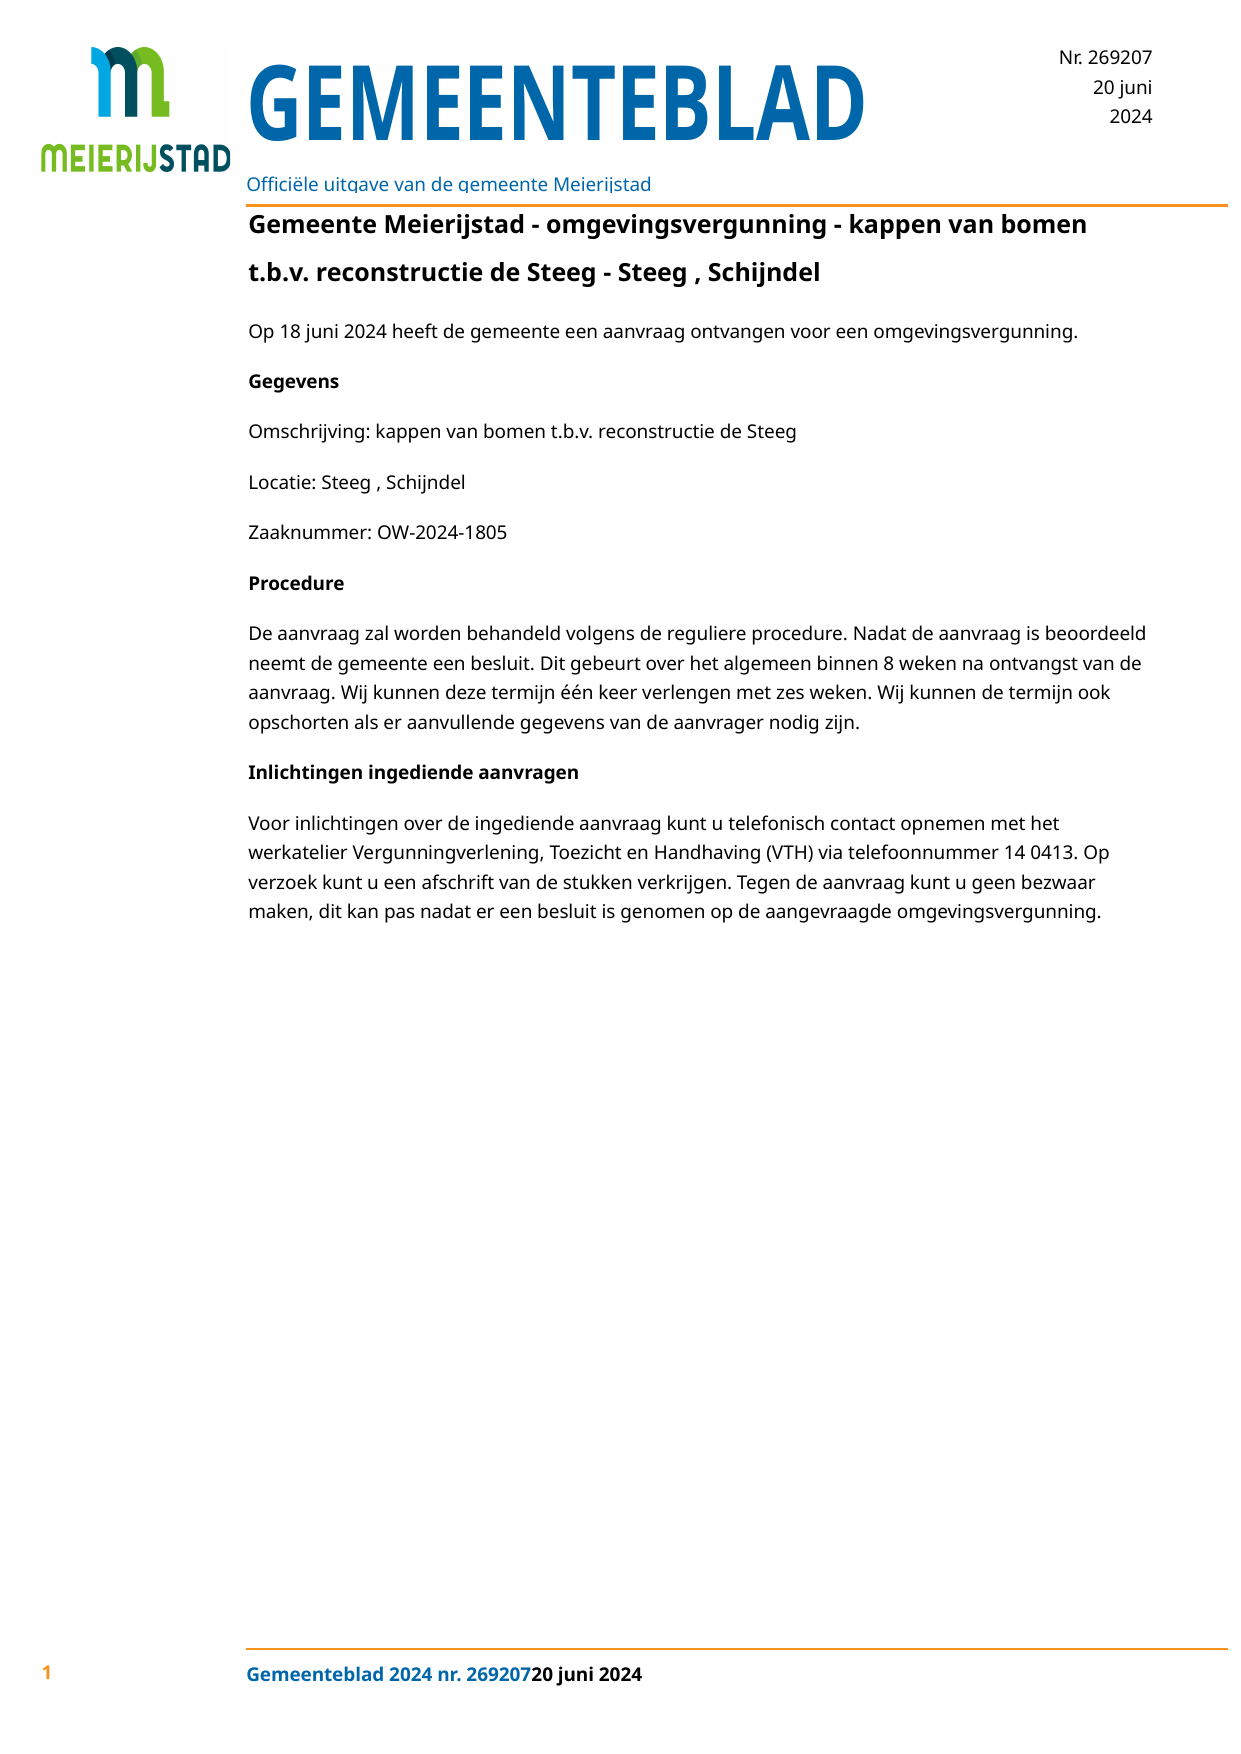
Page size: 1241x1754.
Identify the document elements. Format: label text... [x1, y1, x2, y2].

text Voor inlichtingen over de ingediende aanvraag kunt u telefonisch contact opnemen met het werkatelier Vergunningverlening, Toezicht en Handhaving (VTH) via telefoonnummer 14 0413. Op verzoek kunt u een afschrift van de stukken verkrijgen. Tegen de aanvraag kunt u geen bezwaar maken, dit kan pas nadat er een besluit is genomen op de aangevraagde omgevingsvergunning. [248, 810, 1152, 924]
text Gegevens [248, 368, 1152, 394]
text Inlichtingen ingediende aanvragen [248, 759, 1152, 785]
text Locatie: Steeg , Schijndel [248, 469, 1152, 495]
text De aanvraag zal worden behandeld volgens de reguliere procedure. Nadat de aanvraag is beoordeeld neemt de gemeente een besluit. Dit gebeurt over het algemeen binnen 8 weken na ontvangst van de aanvraag. Wij kunnen deze termijn één keer verlengen met zes weken. Wij kunnen de termijn ook opschorten als er aanvullende gegevens van de aanvrager nodig zijn. [248, 620, 1152, 735]
text Op 18 juni 2024 heeft de gemeente een aanvraag ontvangen voor een omgevingsvergunning. [248, 318, 1152, 344]
picture [41, 47, 231, 172]
text Procedure [248, 570, 1152, 596]
text Omschrijving: kappen van bomen t.b.v. reconstructie de Steeg [248, 419, 1152, 444]
text Zaaknummer: OW-2024-1805 [248, 519, 1152, 545]
text Gemeente Meierijstad - omgevingsvergunning - kappen van bomen t.b.v. reconstructie de Steeg - Steeg , Schijndel [248, 207, 1152, 288]
